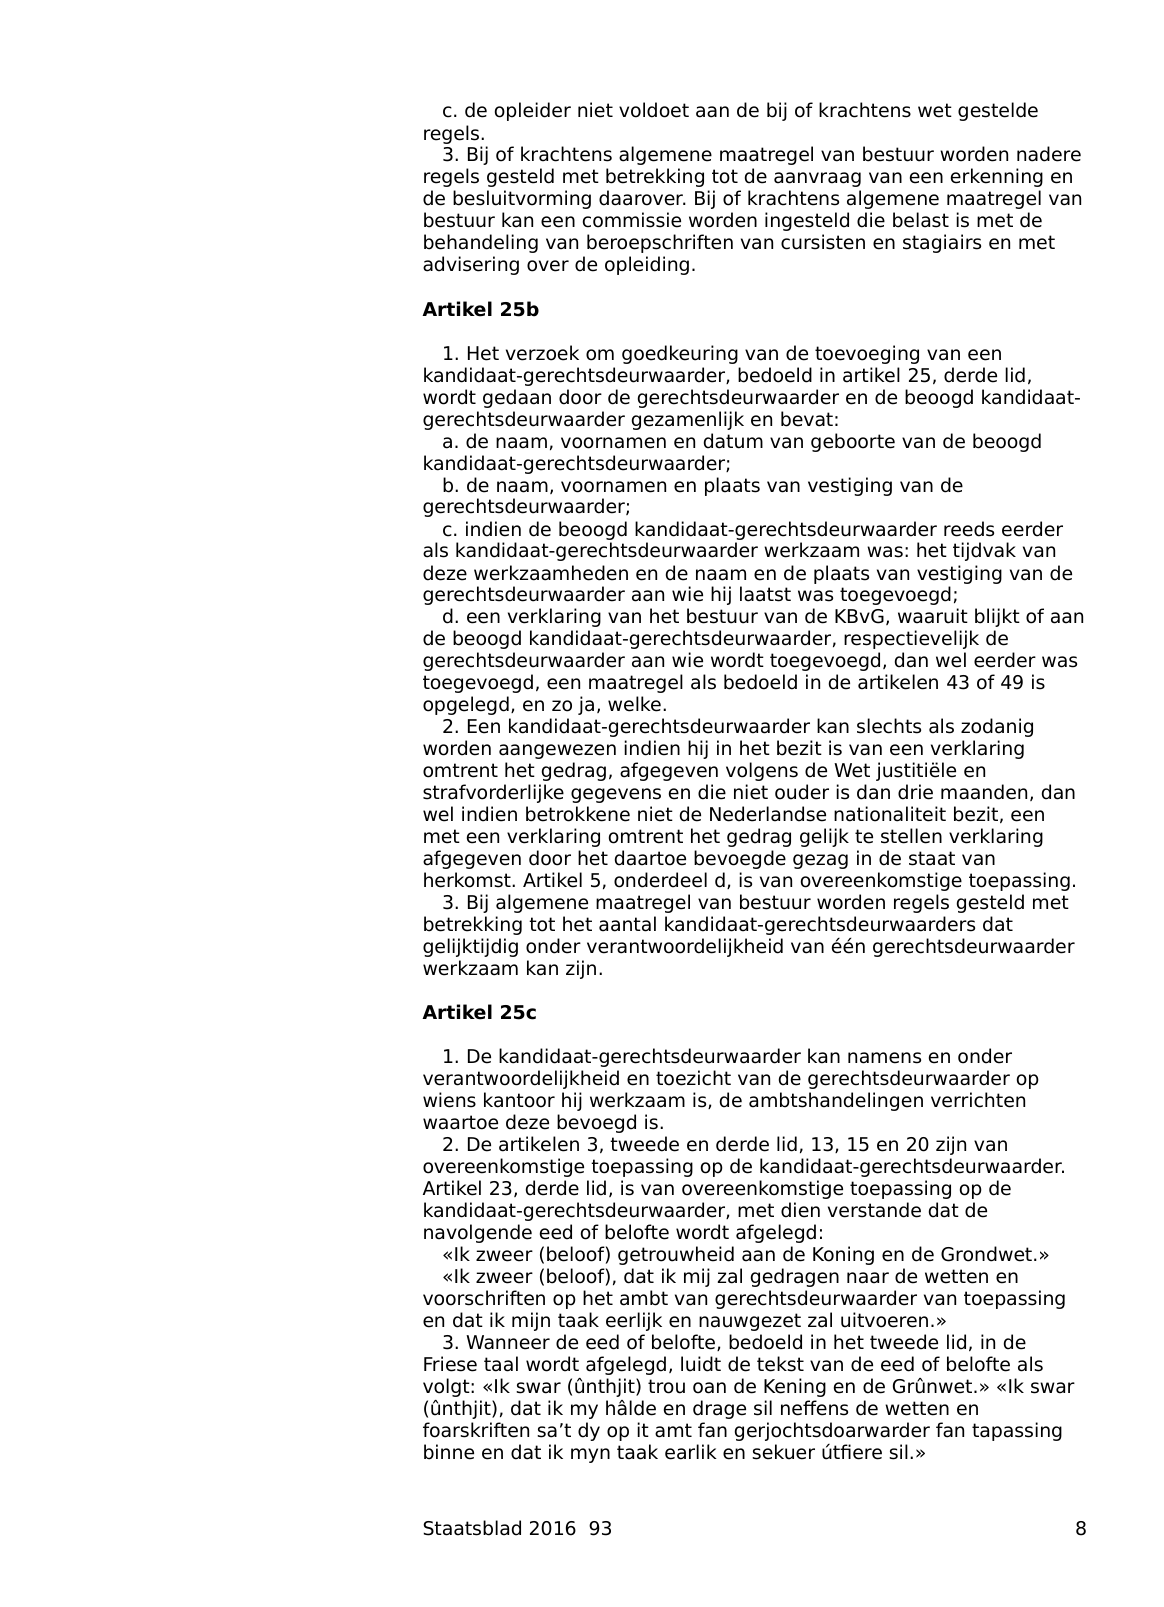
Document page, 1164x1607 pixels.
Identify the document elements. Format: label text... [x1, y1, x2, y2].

text c. de opleider niet voldoet aan de bij of krachtens wet gestelde regels. [422, 100, 1087, 144]
text 3. Wanneer de eed of belofte, bedoeld in het tweede lid, in de Friese taal wordt afgelegd, luidt de tekst van de eed of belofte als volgt: «Ik swar (ûnthjit) trou oan de Kening en de Grûnwet.» «Ik swar (ûnthjit), dat ik my hâlde en drage sil neffens de wetten en foarskriften sa’t dy op it amt fan gerjochtsdoarwarder fan tapassing binne en dat ik myn taak earlik en sekuer útfiere sil.» [422, 1332, 1087, 1464]
text d. een verklaring van het bestuur van de KBvG, waaruit blijkt of aan de beoogd kandidaat-gerechtsdeurwaarder, respectievelijk de gerechtsdeurwaarder aan wie wordt toegevoegd, dan wel eerder was toegevoegd, een maatregel als bedoeld in de artikelen 43 of 49 is opgelegd, en zo ja, welke. [422, 606, 1087, 716]
text a. de naam, voornamen en datum van geboorte van de beoogd kandidaat-gerechtsdeurwaarder; [422, 431, 1087, 474]
text «Ik zweer (beloof), dat ik mij zal gedragen naar de wetten en voorschriften op het ambt van gerechtsdeurwaarder van toepassing en dat ik mijn taak eerlijk en nauwgezet zal uitvoeren.» [422, 1266, 1087, 1332]
text 3. Bij algemene maatregel van bestuur worden regels gesteld met betrekking tot het aantal kandidaat-gerechtsdeurwaarders dat gelijktijdig onder verantwoordelijkheid van één gerechtsdeurwaarder werkzaam kan zijn. [422, 892, 1087, 980]
text 3. Bij of krachtens algemene maatregel van bestuur worden nadere regels gesteld met betrekking tot de aanvraag van een erkenning en de besluitvorming daarover. Bij of krachtens algemene maatregel van bestuur kan een commissie worden ingesteld die belast is met de behandeling van beroepschriften van cursisten en stagiairs en met advisering over de opleiding. [422, 144, 1087, 276]
text «Ik zweer (beloof) getrouwheid aan de Koning en de Grondwet.» [422, 1244, 1087, 1266]
text 1. Het verzoek om goedkeuring van de toevoeging van een kandidaat-gerechtsdeurwaarder, bedoeld in artikel 25, derde lid, wordt gedaan door de gerechtsdeurwaarder en de beoogd kandidaat-gerechtsdeurwaarder gezamenlijk en bevat: [422, 343, 1087, 431]
text 2. De artikelen 3, tweede en derde lid, 13, 15 en 20 zijn van overeenkomstige toepassing op de kandidaat-gerechtsdeurwaarder. Artikel 23, derde lid, is van overeenkomstige toepassing op de kandidaat-gerechtsdeurwaarder, met dien verstande dat de navolgende eed of belofte wordt afgelegd: [422, 1134, 1087, 1244]
text 1. De kandidaat-gerechtsdeurwaarder kan namens en onder verantwoordelijkheid en toezicht van de gerechtsdeurwaarder op wiens kantoor hij werkzaam is, de ambtshandelingen verrichten waartoe deze bevoegd is. [422, 1046, 1087, 1134]
subtitle Artikel 25b [422, 298, 1087, 320]
text b. de naam, voornamen en plaats van vestiging van de gerechtsdeurwaarder; [422, 474, 1087, 518]
text c. indien de beoogd kandidaat-gerechtsdeurwaarder reeds eerder als kandidaat-gerechtsdeurwaarder werkzaam was: het tijdvak van deze werkzaamheden en de naam en de plaats van vestiging van de gerechtsdeurwaarder aan wie hij laatst was toegevoegd; [422, 518, 1087, 606]
subtitle Artikel 25c [422, 1002, 1087, 1024]
text 2. Een kandidaat-gerechtsdeurwaarder kan slechts als zodanig worden aangewezen indien hij in het bezit is van een verklaring omtrent het gedrag, afgegeven volgens de Wet justitiële en strafvorderlijke gegevens en die niet ouder is dan drie maanden, dan wel indien betrokkene niet de Nederlandse nationaliteit bezit, een met een verklaring omtrent het gedrag gelijk te stellen verklaring afgegeven door het daartoe bevoegde gezag in de staat van herkomst. Artikel 5, onderdeel d, is van overeenkomstige toepassing. [422, 716, 1087, 892]
